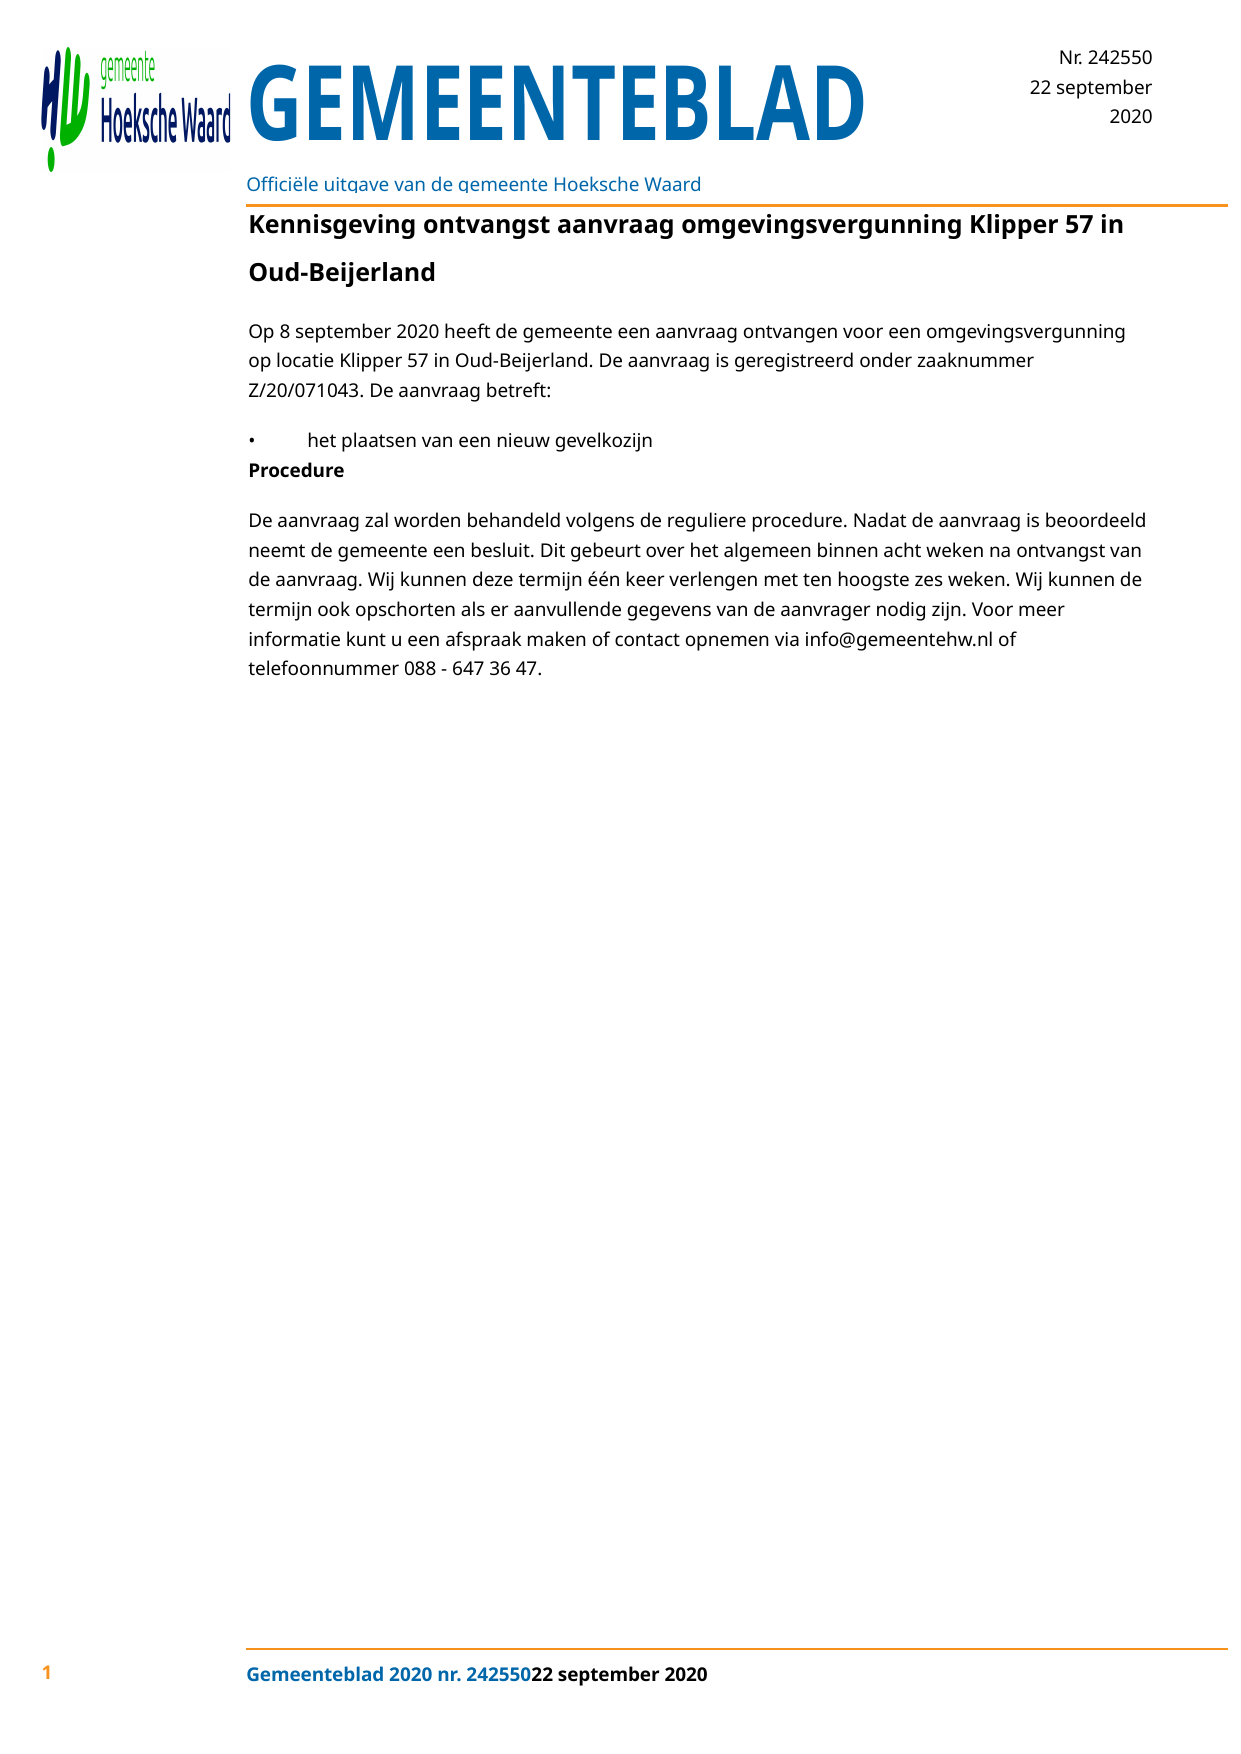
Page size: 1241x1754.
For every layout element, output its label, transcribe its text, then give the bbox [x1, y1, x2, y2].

text Op 8 september 2020 heeft de gemeente een aanvraag ontvangen voor een omgevingsvergunning op locatie Klipper 57 in Oud-Beijerland. De aanvraag is geregistreerd onder zaaknummer Z/20/071043. De aanvraag betreft: [248, 318, 1152, 403]
text Kennisgeving ontvangst aanvraag omgevingsvergunning Klipper 57 in Oud-Beijerland [248, 207, 1152, 288]
picture [41, 47, 231, 172]
list het plaatsen van een nieuw gevelkozijn [248, 427, 1152, 453]
text Procedure [248, 457, 1152, 483]
text De aanvraag zal worden behandeld volgens de reguliere procedure. Nadat de aanvraag is beoordeeld neemt de gemeente een besluit. Dit gebeurt over het algemeen binnen acht weken na ontvangst van de aanvraag. Wij kunnen deze termijn één keer verlengen met ten hoogste zes weken. Wij kunnen de termijn ook opschorten als er aanvullende gegevens van de aanvrager nodig zijn. Voor meer informatie kunt u een afspraak maken of contact opnemen via info@gemeentehw.nl of telefoonnummer 088 - 647 36 47. [248, 507, 1152, 681]
